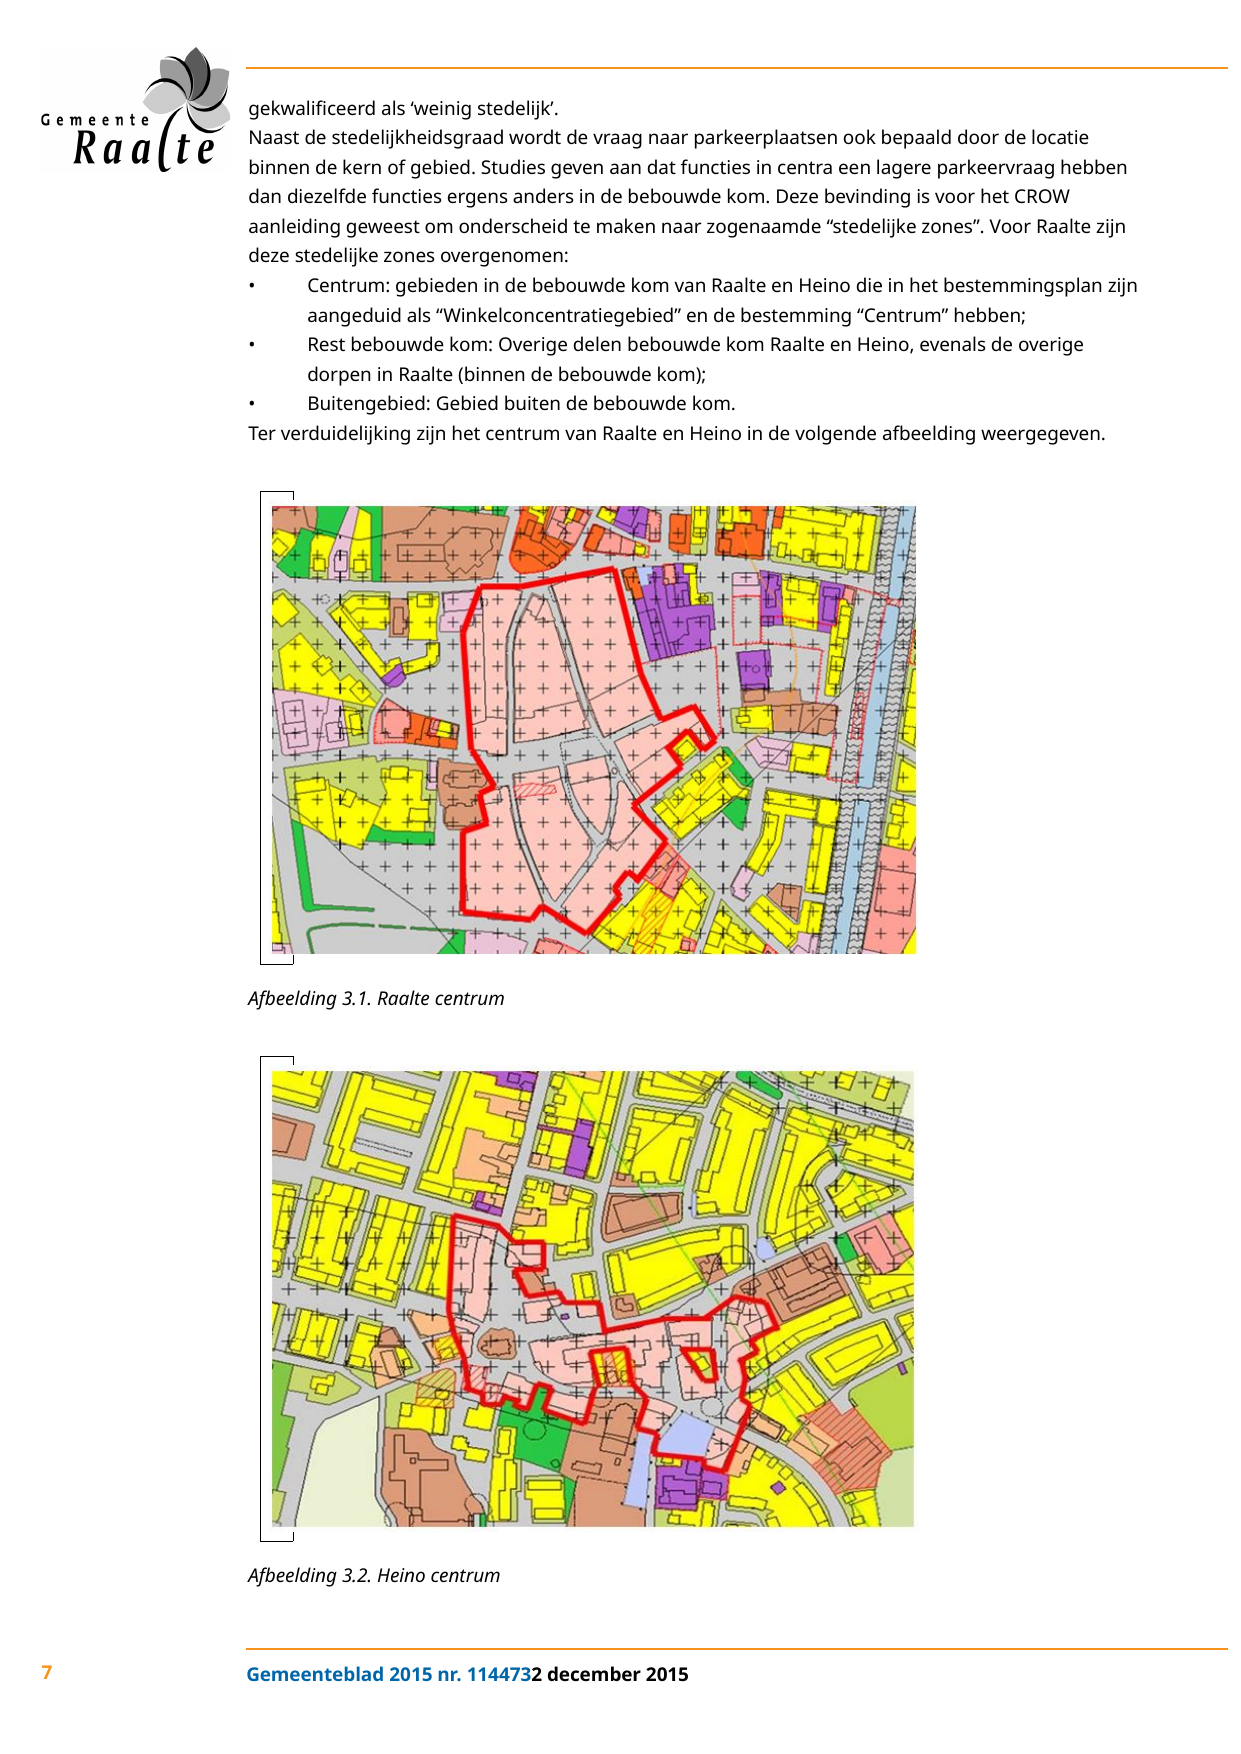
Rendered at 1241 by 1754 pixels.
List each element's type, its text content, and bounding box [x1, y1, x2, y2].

text Afbeelding 3.1. Raalte centrum [248, 985, 1152, 1011]
list Buitengebied: Gebied buiten de bebouwde kom. [248, 391, 1152, 416]
picture [268, 500, 919, 955]
picture [268, 1065, 919, 1532]
picture [41, 47, 231, 172]
text Naast de stedelijkheidsgraad wordt de vraag naar parkeerplaatsen ook bepaald door de locatie binnen de kern of gebied. Studies geven aan dat functies in centra een lagere parkeervraag hebben dan diezelfde functies ergens anders in de bebouwde kom. Deze bevinding is voor het CROW aanleiding geweest om onderscheid te maken naar zogenaamde “stedelijke zones”. Voor Raalte zijn deze stedelijke zones overgenomen: [248, 124, 1152, 268]
text gekwalificeerd als ‘weinig stedelijk’. [248, 95, 1152, 121]
text Afbeelding 3.2. Heino centrum [248, 1562, 1152, 1588]
text Ter verduidelijking zijn het centrum van Raalte en Heino in de volgende afbeelding weergegeven. [248, 420, 1152, 446]
list Centrum: gebieden in de bebouwde kom van Raalte en Heino die in het bestemmingsplan zijn aangeduid als “Winkelconcentratiegebied” en de bestemming “Centrum” hebben; [248, 272, 1152, 328]
list Rest bebouwde kom: Overige delen bebouwde kom Raalte en Heino, evenals de overige dorpen in Raalte (binnen de bebouwde kom); [248, 331, 1152, 387]
